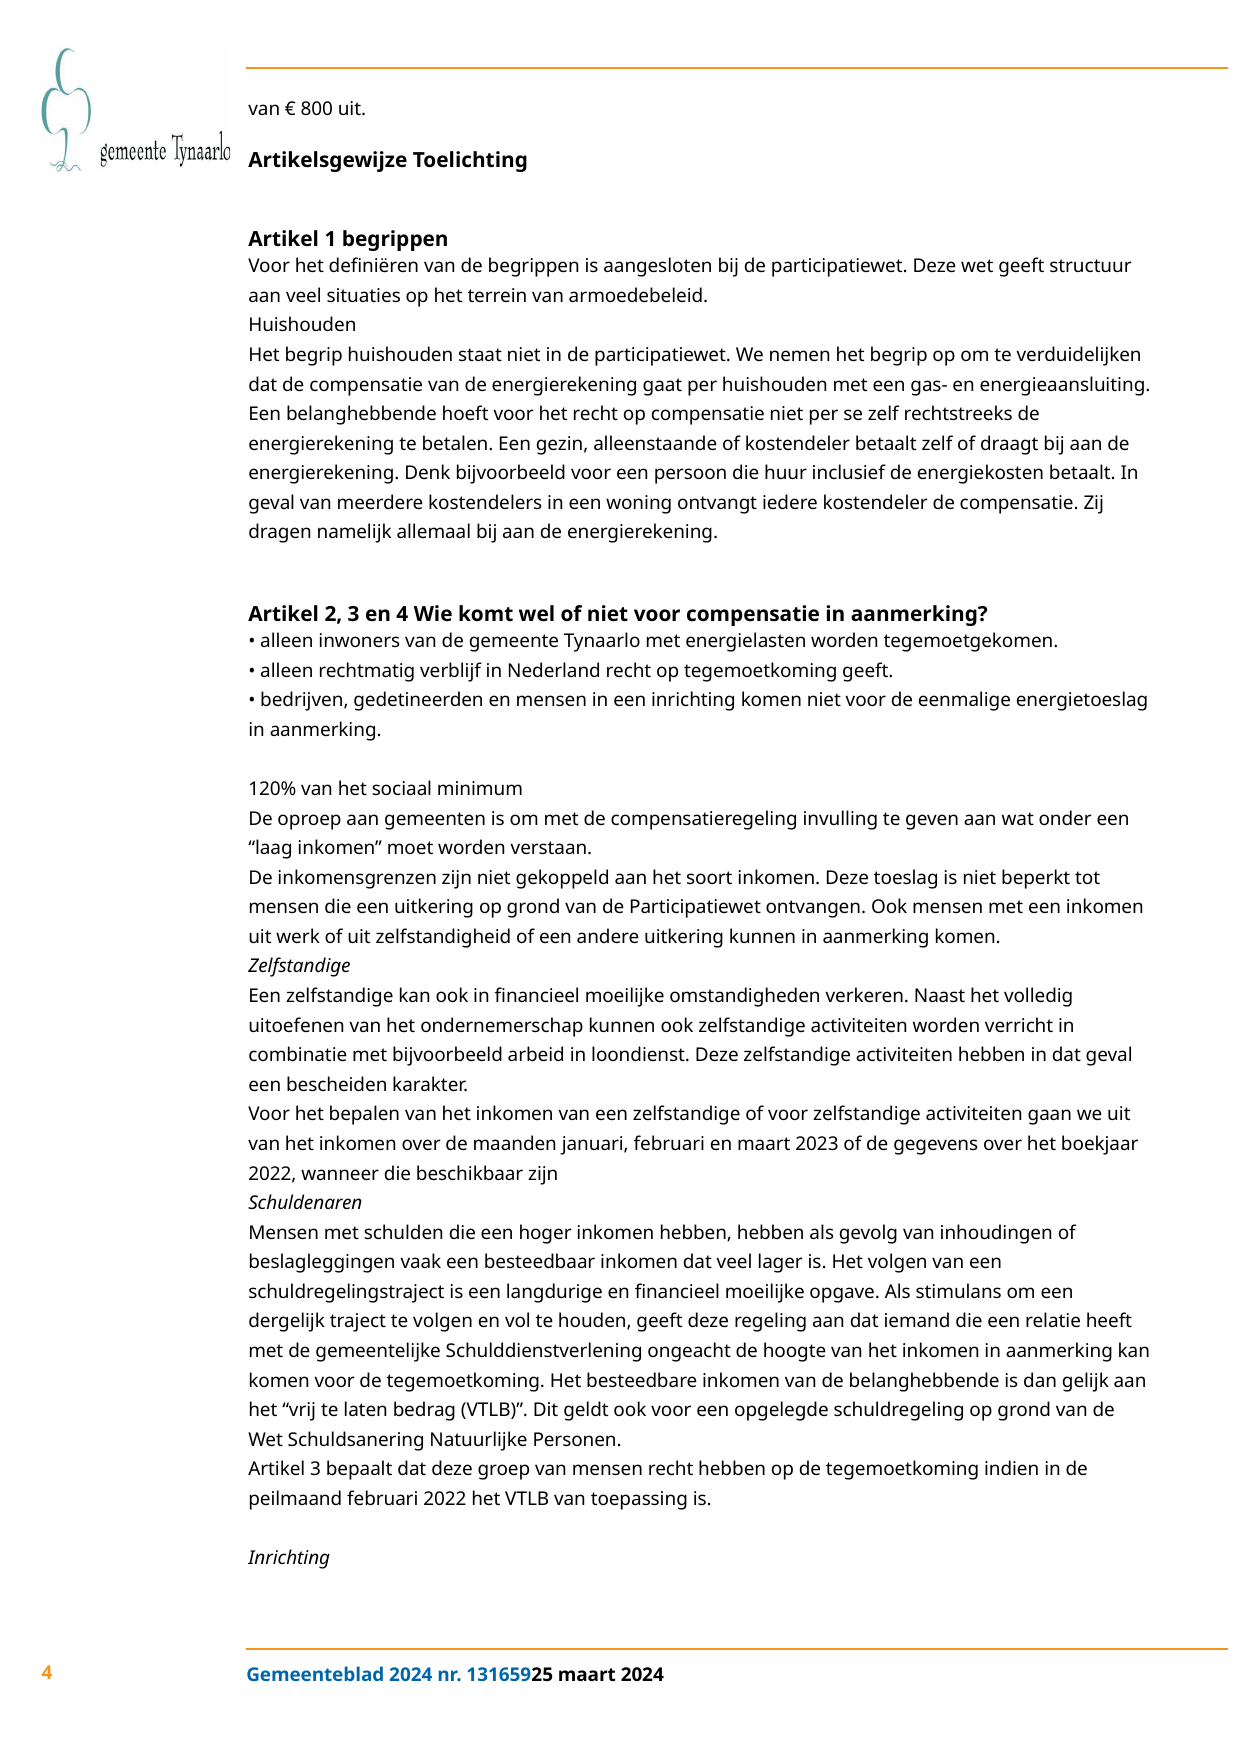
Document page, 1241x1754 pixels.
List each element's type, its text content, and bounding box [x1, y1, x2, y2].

text Zelfstandige [248, 953, 1152, 978]
text • alleen rechtmatig verblijf in Nederland recht op tegemoetkoming geeft. [248, 657, 1152, 682]
text Artikel 1 begrippen [248, 224, 1152, 252]
text Inrichting [248, 1544, 1152, 1570]
text Mensen met schulden die een hoger inkomen hebben, hebben als gevolg van inhoudingen of beslagleggingen vaak een besteedbaar inkomen dat veel lager is. Het volgen van een schuldregelingstraject is een langdurige en financieel moeilijke opgave. Als stimulans om een dergelijk traject te volgen en vol te houden, geeft deze regeling aan dat iemand die een relatie heeft met de gemeentelijke Schulddienstverlening ongeacht de hoogte van het inkomen in aanmerking kan komen voor de tegemoetkoming. Het besteedbare inkomen van de belanghebbende is dan gelijk aan het “vrij te laten bedrag (VTLB)”. Dit geldt ook voor een opgelegde schuldregeling op grond van de Wet Schuldsanering Natuurlijke Personen. [248, 1219, 1152, 1452]
text Artikel 2, 3 en 4 Wie komt wel of niet voor compensatie in aanmerking? [248, 599, 1152, 627]
text De inkomensgrenzen zijn niet gekoppeld aan het soort inkomen. Deze toeslag is niet beperkt tot mensen die een uitkering op grond van de Participatiewet ontvangen. Ook mensen met een inkomen uit werk of uit zelfstandigheid of een andere uitkering kunnen in aanmerking komen. [248, 864, 1152, 949]
text Het begrip huishouden staat niet in de participatiewet. We nemen het begrip op om te verduidelijken dat de compensatie van de energierekening gaat per huishouden met een gas- en energieaansluiting. Een belanghebbende hoeft voor het recht op compensatie niet per se zelf rechtstreeks de energierekening te betalen. Een gezin, alleenstaande of kostendeler betaalt zelf of draagt bij aan de energierekening. Denk bijvoorbeeld voor een persoon die huur inclusief de energiekosten betaalt. In geval van meerdere kostendelers in een woning ontvangt iedere kostendeler de compensatie. Zij dragen namelijk allemaal bij aan de energierekening. [248, 341, 1152, 544]
text 120% van het sociaal minimum [248, 775, 1152, 801]
text • alleen inwoners van de gemeente Tynaarlo met energielasten worden tegemoetgekomen. [248, 627, 1152, 653]
text Voor het definiëren van de begrippen is aangesloten bij de participatiewet. Deze wet geeft structuur aan veel situaties op het terrein van armoedebeleid. [248, 252, 1152, 308]
text Artikelsgewijze Toelichting [248, 145, 1152, 174]
text De oproep aan gemeenten is om met de compensatieregeling invulling te geven aan wat onder een “laag inkomen” moet worden verstaan. [248, 805, 1152, 860]
text van € 800 uit. [248, 95, 1152, 121]
text Voor het bepalen van het inkomen van een zelfstandige of voor zelfstandige activiteiten gaan we uit van het inkomen over de maanden januari, februari en maart 2023 of de gegevens over het boekjaar 2022, wanneer die beschikbaar zijn [248, 1101, 1152, 1185]
picture [41, 47, 231, 172]
text Huishouden [248, 312, 1152, 337]
text Artikel 3 bepaalt dat deze groep van mensen recht hebben op de tegemoetkoming indien in de peilmaand februari 2022 het VTLB van toepassing is. [248, 1456, 1152, 1511]
text • bedrijven, gedetineerden en mensen in een inrichting komen niet voor de eenmalige energietoeslag in aanmerking. [248, 686, 1152, 742]
text Een zelfstandige kan ook in financieel moeilijke omstandigheden verkeren. Naast het volledig uitoefenen van het ondernemerschap kunnen ook zelfstandige activiteiten worden verricht in combinatie met bijvoorbeeld arbeid in loondienst. Deze zelfstandige activiteiten hebben in dat geval een bescheiden karakter. [248, 982, 1152, 1097]
text Schuldenaren [248, 1189, 1152, 1215]
